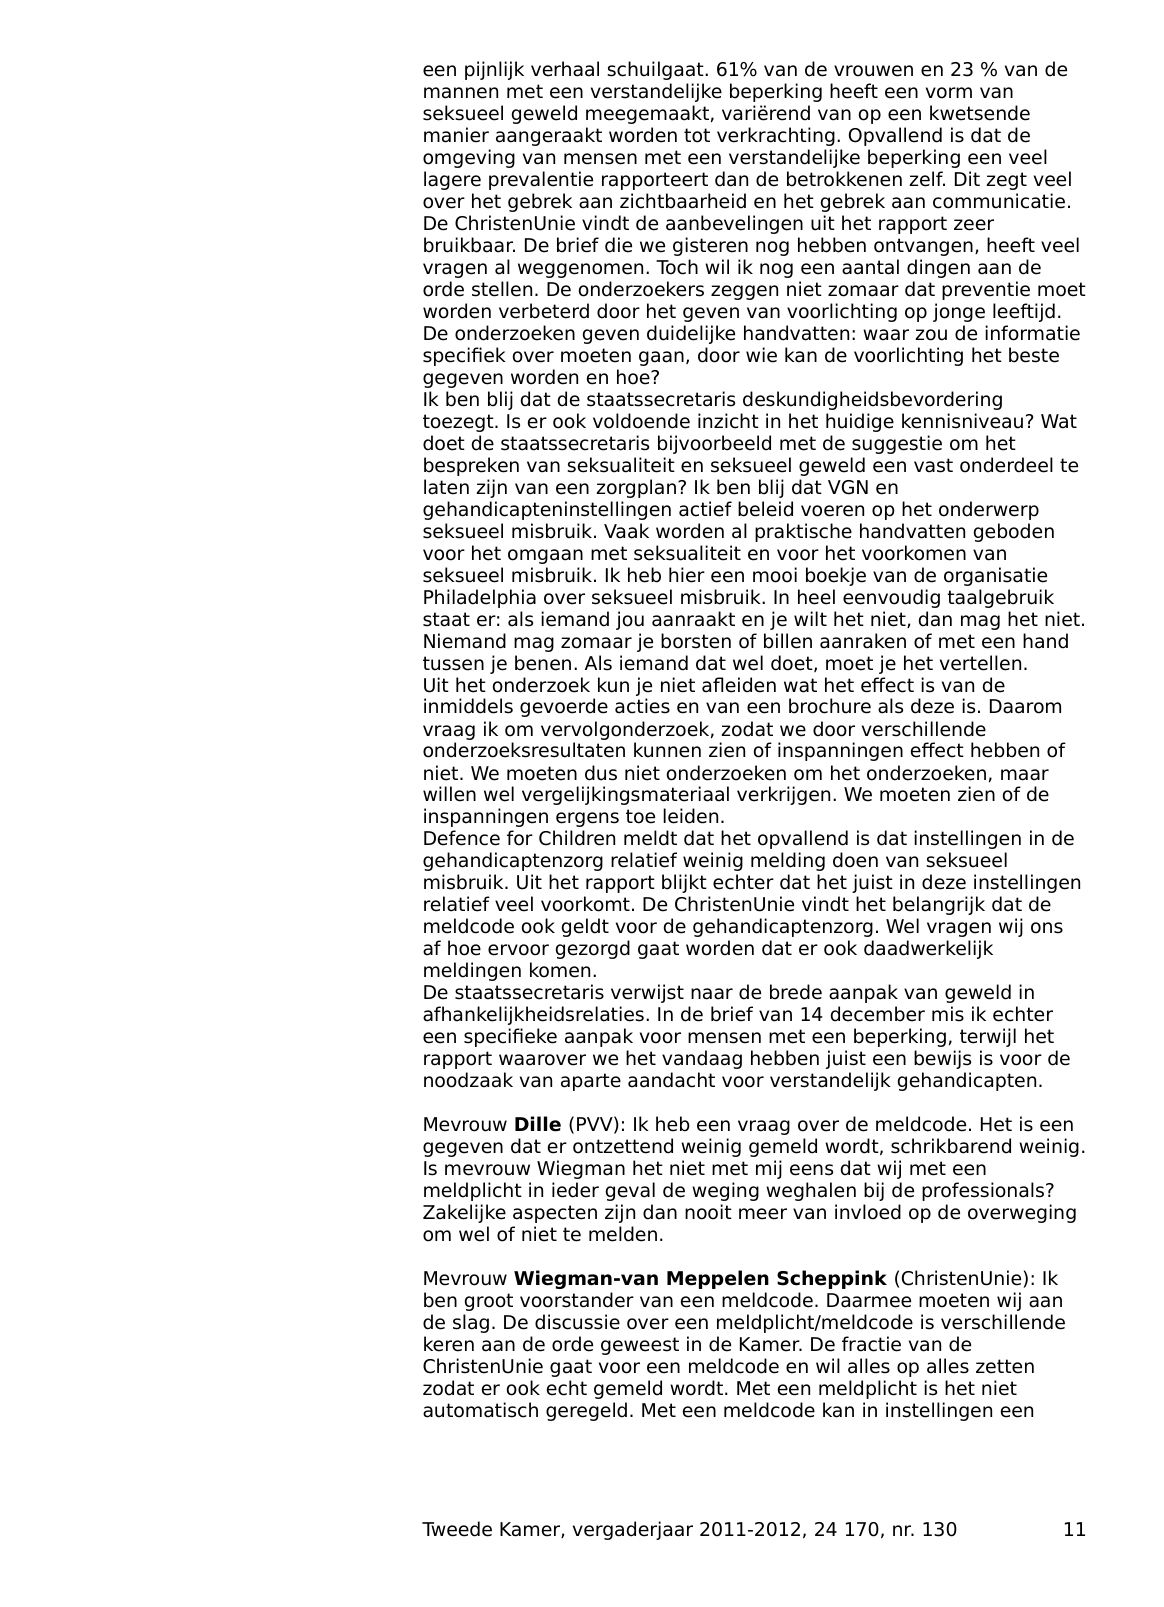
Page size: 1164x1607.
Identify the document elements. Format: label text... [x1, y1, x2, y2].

text Uit het onderzoek kun je niet afleiden wat het effect is van de inmiddels gevoerde acties en van een brochure als deze is. Daarom vraag ik om vervolgonderzoek, zodat we door verschillende onderzoeksresultaten kunnen zien of inspanningen effect hebben of niet. We moeten dus niet onderzoeken om het onderzoeken, maar willen wel vergelijkingsmateriaal verkrijgen. We moeten zien of de inspanningen ergens toe leiden. [422, 674, 1087, 828]
text Mevrouw Wiegman-van Meppelen Scheppink (ChristenUnie): Ik ben groot voorstander van een meldcode. Daarmee moeten wij aan de slag. De discussie over een meldplicht/meldcode is verschillende keren aan de orde geweest in de Kamer. De fractie van de ChristenUnie gaat voor een meldcode en wil alles op alles zetten zodat er ook echt gemeld wordt. Met een meldplicht is het niet automatisch geregeld. Met een meldcode kan in instellingen een [422, 1268, 1087, 1422]
text De staatssecretaris verwijst naar de brede aanpak van geweld in afhankelijkheidsrelaties. In de brief van 14 december mis ik echter een specifieke aanpak voor mensen met een beperking, terwijl het rapport waarover we het vandaag hebben juist een bewijs is voor de noodzaak van aparte aandacht voor verstandelijk gehandicapten. [422, 982, 1087, 1092]
text Defence for Children meldt dat het opvallend is dat instellingen in de gehandicaptenzorg relatief weinig melding doen van seksueel misbruik. Uit het rapport blijkt echter dat het juist in deze instellingen relatief veel voorkomt. De ChristenUnie vindt het belangrijk dat de meldcode ook geldt voor de gehandicaptenzorg. Wel vragen wij ons af hoe ervoor gezorgd gaat worden dat er ook daadwerkelijk meldingen komen. [422, 828, 1087, 982]
text Ik ben blij dat de staatssecretaris deskundigheidsbevordering toezegt. Is er ook voldoende inzicht in het huidige kennisniveau? Wat doet de staatssecretaris bijvoorbeeld met de suggestie om het bespreken van seksualiteit en seksueel geweld een vast onderdeel te laten zijn van een zorgplan? Ik ben blij dat VGN en gehandicapteninstellingen actief beleid voeren op het onderwerp seksueel misbruik. Vaak worden al praktische handvatten geboden voor het omgaan met seksualiteit en voor het voorkomen van seksueel misbruik. Ik heb hier een mooi boekje van de organisatie Philadelphia over seksueel misbruik. In heel eenvoudig taalgebruik staat er: als iemand jou aanraakt en je wilt het niet, dan mag het niet. Niemand mag zomaar je borsten of billen aanraken of met een hand tussen je benen. Als iemand dat wel doet, moet je het vertellen. [422, 389, 1087, 674]
text een pijnlijk verhaal schuilgaat. 61% van de vrouwen en 23 % van de mannen met een verstandelijke beperking heeft een vorm van seksueel geweld meegemaakt, variërend van op een kwetsende manier aangeraakt worden tot verkrachting. Opvallend is dat de omgeving van mensen met een verstandelijke beperking een veel lagere prevalentie rapporteert dan de betrokkenen zelf. Dit zegt veel over het gebrek aan zichtbaarheid en het gebrek aan communicatie. De ChristenUnie vindt de aanbevelingen uit het rapport zeer bruikbaar. De brief die we gisteren nog hebben ontvangen, heeft veel vragen al weggenomen. Toch wil ik nog een aantal dingen aan de orde stellen. De onderzoekers zeggen niet zomaar dat preventie moet worden verbeterd door het geven van voorlichting op jonge leeftijd. De onderzoeken geven duidelijke handvatten: waar zou de informatie specifiek over moeten gaan, door wie kan de voorlichting het beste gegeven worden en hoe? [422, 59, 1087, 389]
text Mevrouw Dille (PVV): Ik heb een vraag over de meldcode. Het is een gegeven dat er ontzettend weinig gemeld wordt, schrikbarend weinig. Is mevrouw Wiegman het niet met mij eens dat wij met een meldplicht in ieder geval de weging weghalen bij de professionals? Zakelijke aspecten zijn dan nooit meer van invloed op de overweging om wel of niet te melden. [422, 1114, 1087, 1246]
